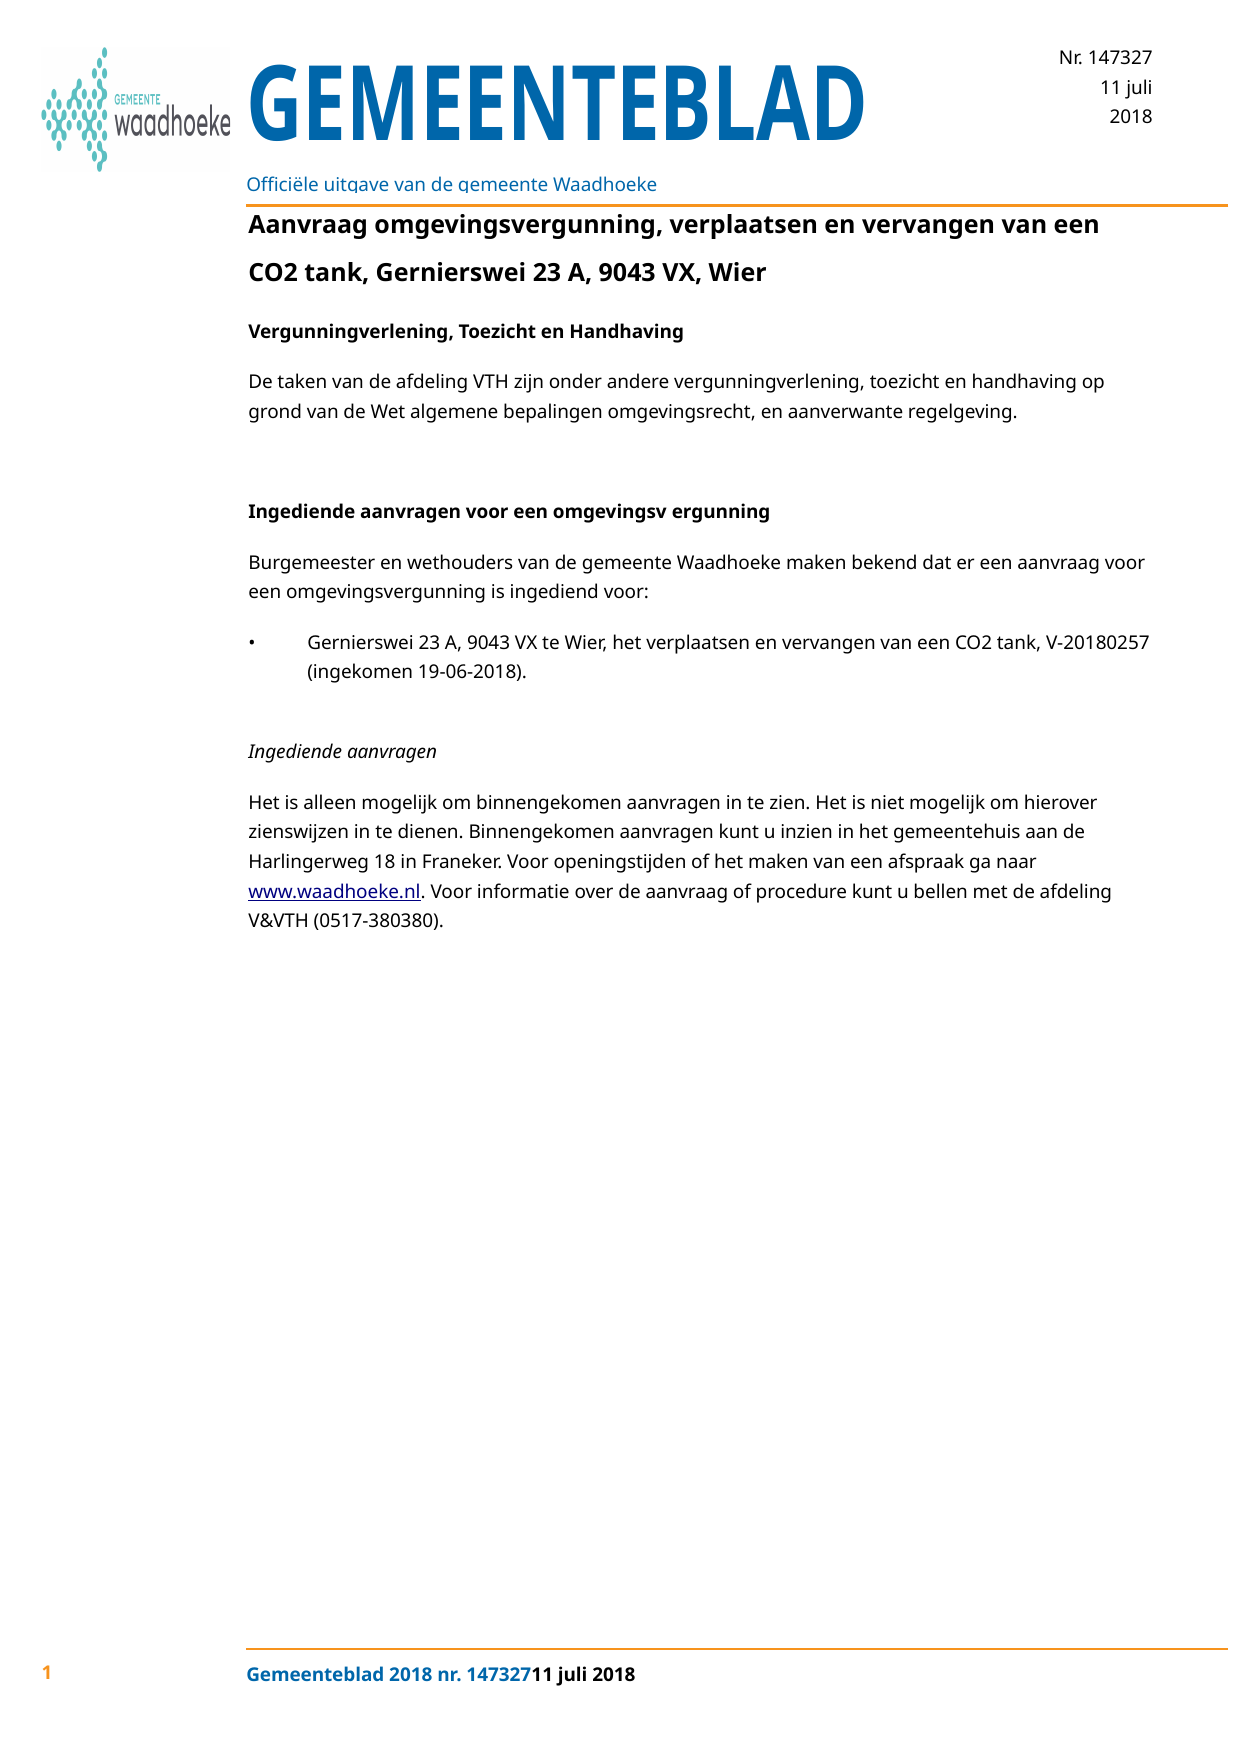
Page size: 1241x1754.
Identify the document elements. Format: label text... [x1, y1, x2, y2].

list Gernierswei 23 A, 9043 VX te Wier, het verplaatsen en vervangen van een CO2 tank, V-20180257 (ingekomen 19-06-2018). [248, 629, 1152, 684]
picture [41, 47, 231, 172]
text Burgemeester en wethouders van de gemeente Waadhoeke maken bekend dat er een aanvraag voor een omgevingsvergunning is ingediend voor: [248, 549, 1152, 604]
text Aanvraag omgevingsvergunning, verplaatsen en vervangen van een CO2 tank, Gernierswei 23 A, 9043 VX, Wier [248, 207, 1152, 288]
text Het is alleen mogelijk om binnengekomen aanvragen in te zien. Het is niet mogelijk om hierover zienswijzen in te dienen. Binnengekomen aanvragen kunt u inzien in het gemeentehuis aan de Harlingerweg 18 in Franeker. Voor openingstijden of het maken van een afspraak ga naar www.waadhoeke.nl. Voor informatie over de aanvraag of procedure kunt u bellen met de afdeling V&VTH (0517-380380). [248, 789, 1152, 933]
text Ingediende aanvragen voor een omgevingsv ergunning [248, 499, 1152, 524]
text De taken van de afdeling VTH zijn onder andere vergunningverlening, toezicht en handhaving op grond van de Wet algemene bepalingen omgevingsrecht, en aanverwante regelgeving. [248, 368, 1152, 424]
text Ingediende aanvragen [248, 739, 1152, 764]
text Vergunningverlening, Toezicht en Handhaving [248, 318, 1152, 344]
